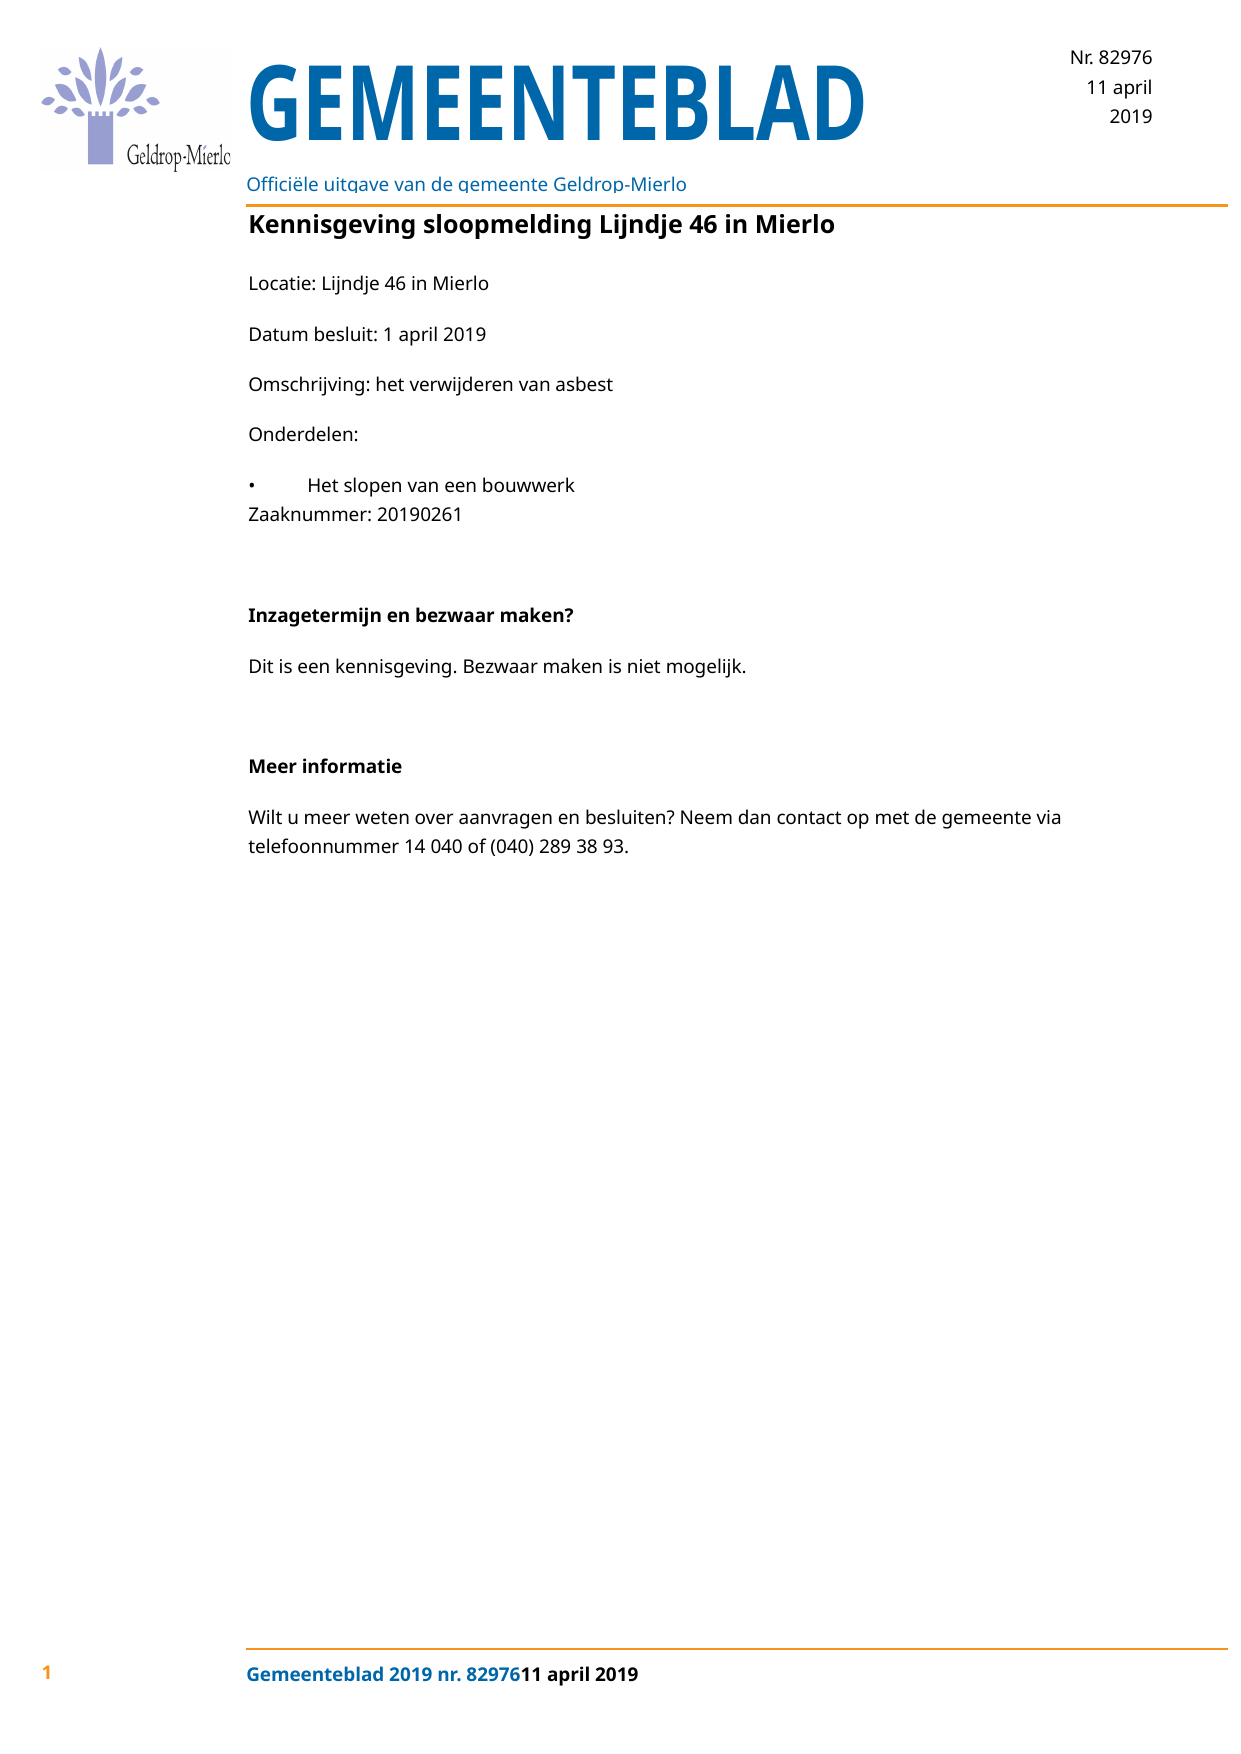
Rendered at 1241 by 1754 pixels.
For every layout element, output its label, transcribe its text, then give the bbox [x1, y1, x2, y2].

text Wilt u meer weten over aanvragen en besluiten? Neem dan contact op met de gemeente via telefoonnummer 14 040 of (040) 289 38 93. [248, 804, 1152, 859]
text Dit is een kennisgeving. Bezwaar maken is niet mogelijk. [248, 653, 1152, 678]
picture [41, 47, 231, 172]
text Zaaknummer: 20190261 [248, 502, 1152, 527]
text Meer informatie [248, 754, 1152, 779]
text Onderdelen: [248, 422, 1152, 447]
text Datum besluit: 1 april 2019 [248, 321, 1152, 346]
text Locatie: Lijndje 46 in Mierlo [248, 270, 1152, 296]
text Kennisgeving sloopmelding Lijndje 46 in Mierlo [248, 207, 1152, 241]
text Omschrijving: het verwijderen van asbest [248, 371, 1152, 397]
list Het slopen van een bouwwerk [248, 472, 1152, 498]
text Inzagetermijn en bezwaar maken? [248, 602, 1152, 628]
